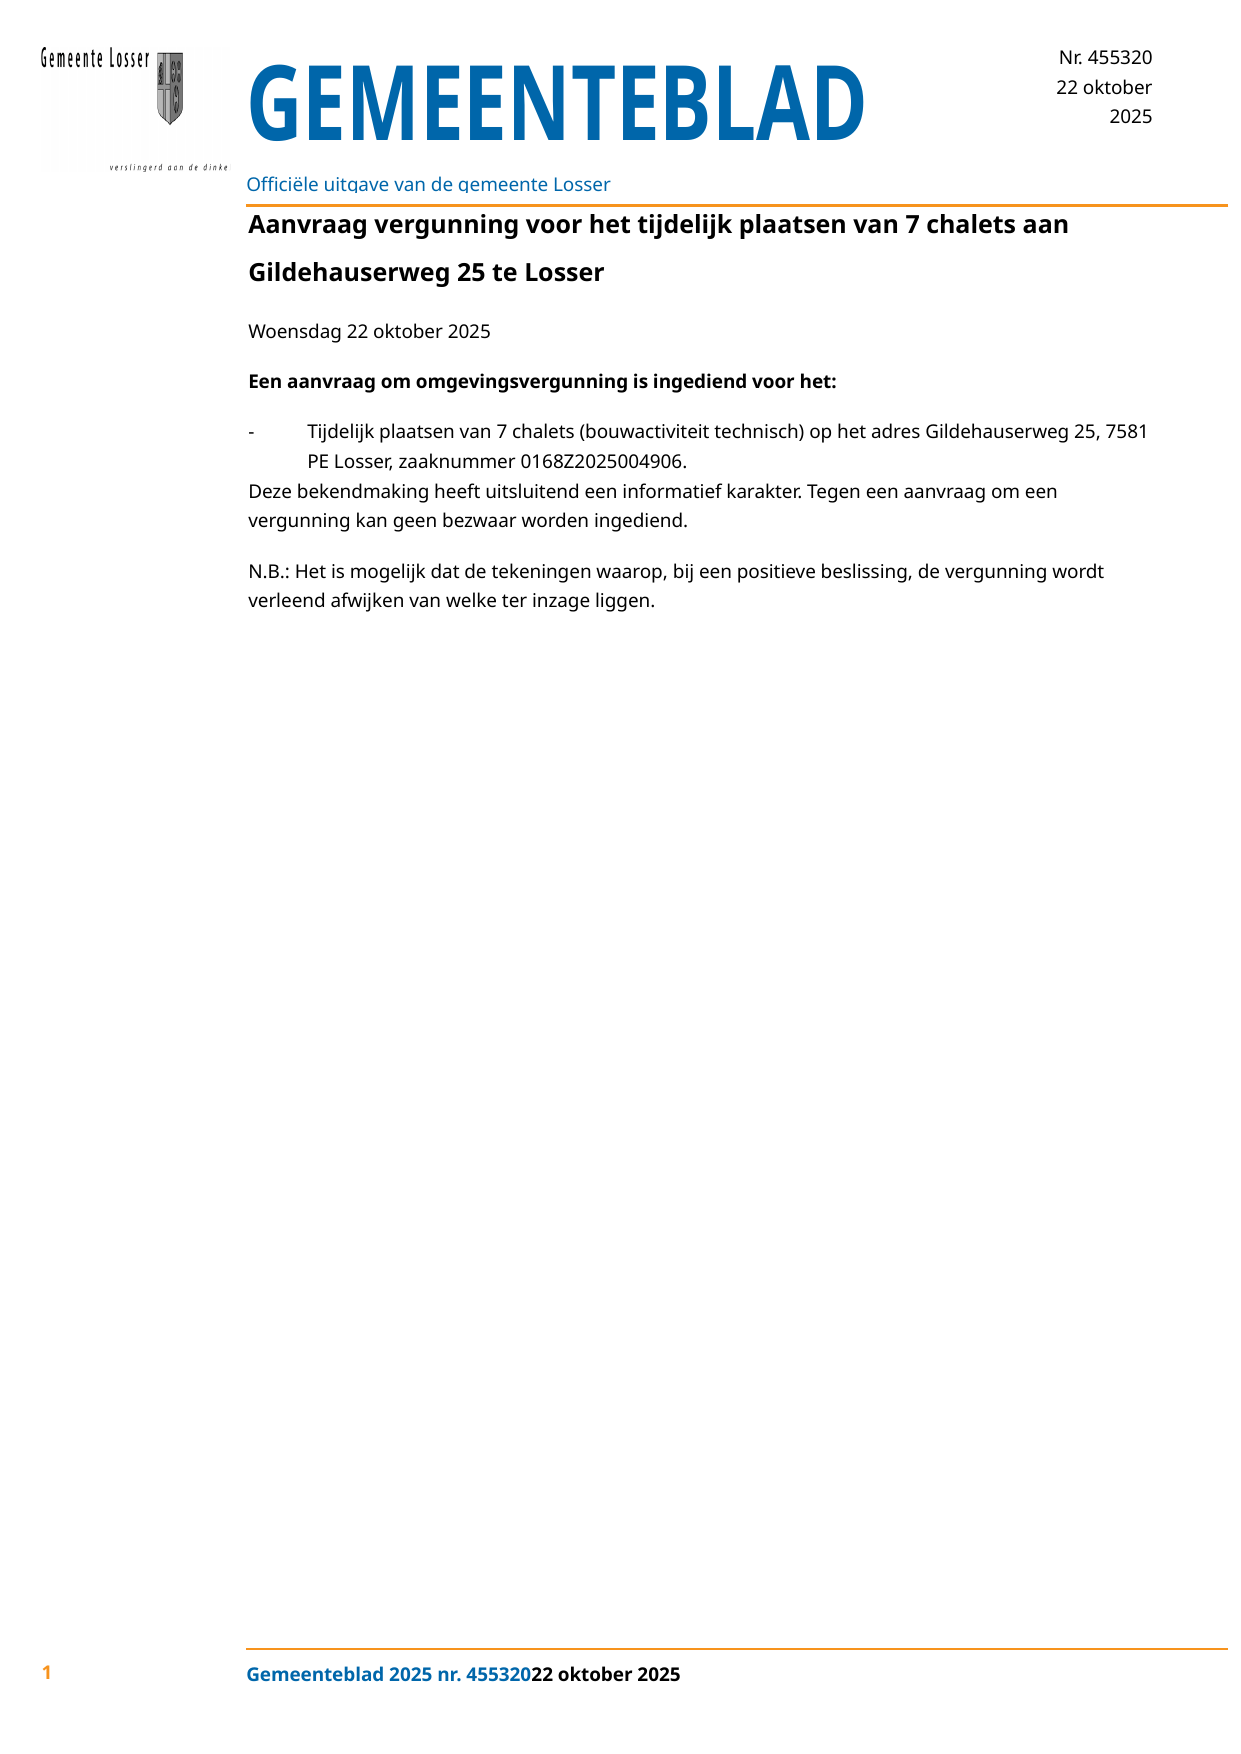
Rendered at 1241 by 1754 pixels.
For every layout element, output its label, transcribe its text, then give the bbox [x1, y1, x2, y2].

text N.B.: Het is mogelijk dat de tekeningen waarop, bij een positieve beslissing, de vergunning wordt verleend afwijken van welke ter inzage liggen. [248, 558, 1152, 613]
text Aanvraag vergunning voor het tijdelijk plaatsen van 7 chalets aan Gildehauserweg 25 te Losser [248, 207, 1152, 288]
list Tijdelijk plaatsen van 7 chalets (bouwactiviteit technisch) op het adres Gildehauserweg 25, 7581 PE Losser, zaaknummer 0168Z2025004906. [248, 419, 1152, 474]
text Woensdag 22 oktober 2025 [248, 318, 1152, 344]
picture [41, 47, 231, 172]
text Een aanvraag om omgevingsvergunning is ingediend voor het: [248, 368, 1152, 394]
text Deze bekendmaking heeft uitsluitend een informatief karakter. Tegen een aanvraag om een vergunning kan geen bezwaar worden ingediend. [248, 478, 1152, 533]
